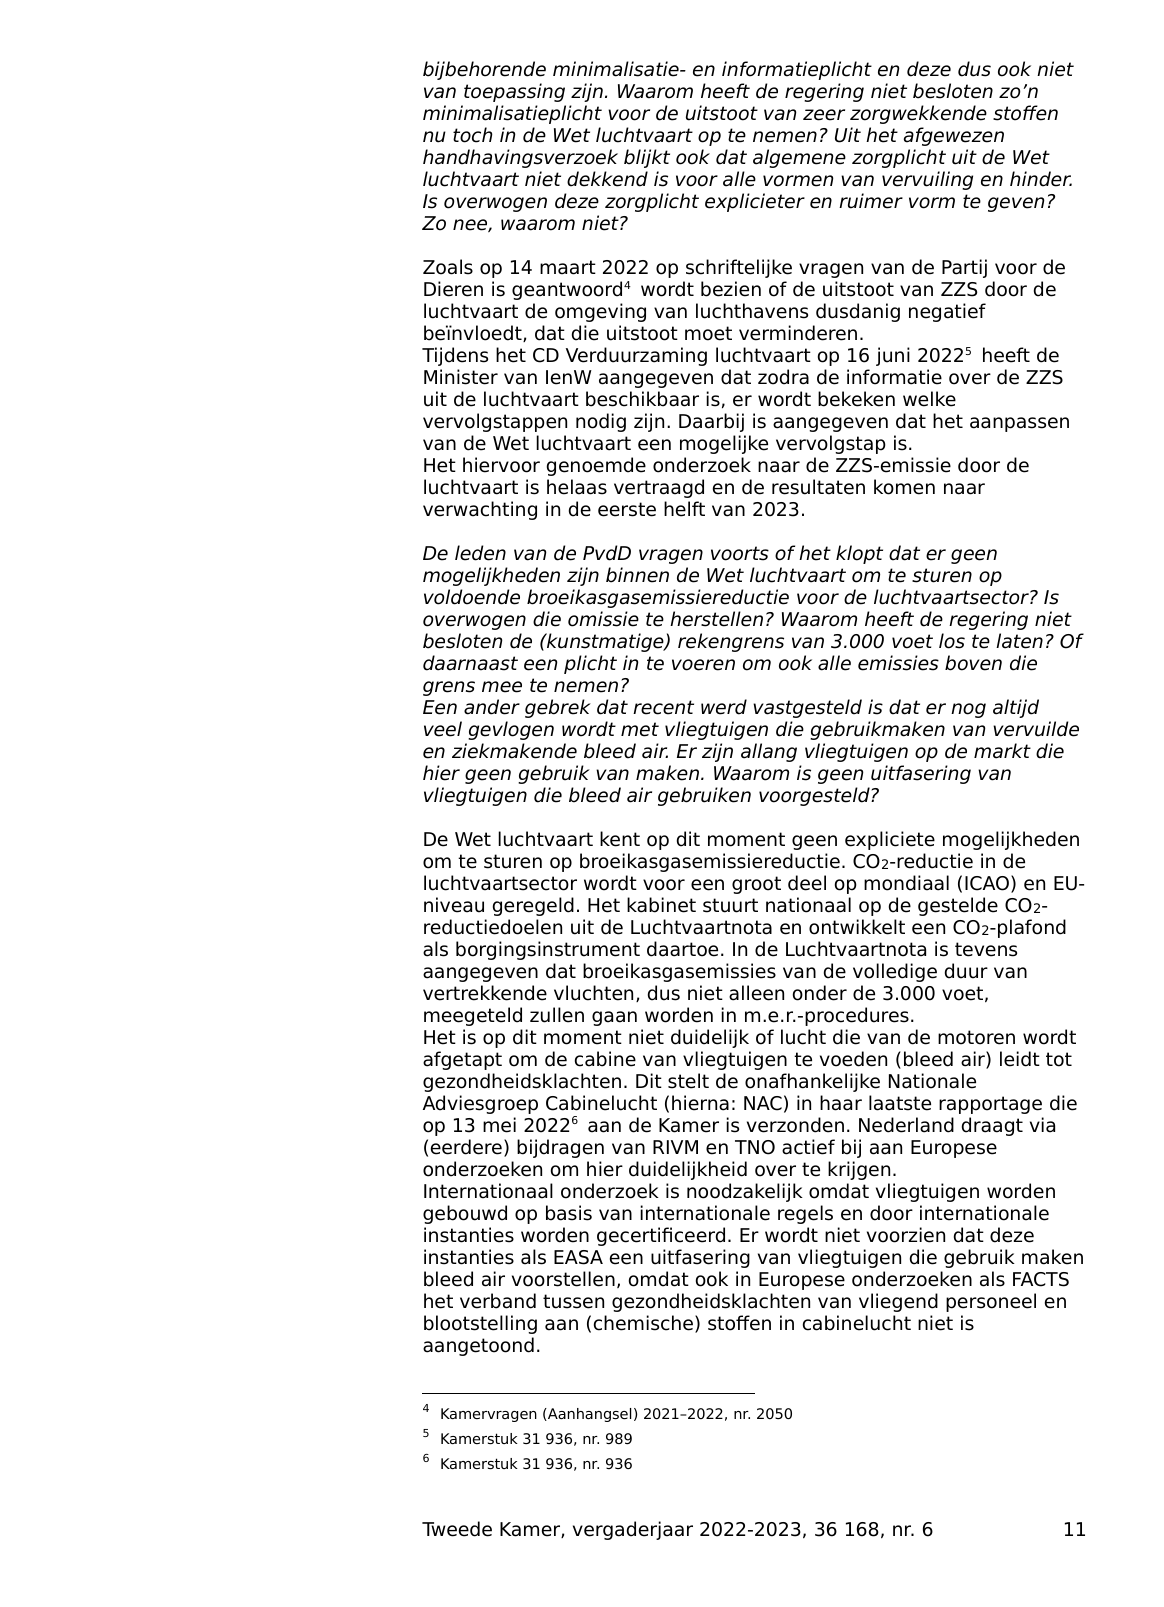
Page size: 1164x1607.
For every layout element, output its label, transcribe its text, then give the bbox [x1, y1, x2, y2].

text Het is op dit moment niet duidelijk of lucht die van de motoren wordt afgetapt om de cabine van vliegtuigen te voeden (bleed air) leidt tot gezondheidsklachten. Dit stelt de onafhankelijke Nationale Adviesgroep Cabinelucht (hierna: NAC) in haar laatste rapportage die op 13 mei 2022 aan de Kamer is verzonden. Nederland draagt via (eerdere) bijdragen van RIVM en TNO actief bij aan Europese onderzoeken om hier duidelijkheid over te krijgen. [422, 1027, 1087, 1181]
text Tijdens het CD Verduurzaming luchtvaart op 16 juni 2022 heeft de Minister van IenW aangegeven dat zodra de informatie over de ZZS uit de luchtvaart beschikbaar is, er wordt bekeken welke vervolgstappen nodig zijn. Daarbij is aangegeven dat het aanpassen van de Wet luchtvaart een mogelijke vervolgstap is. [422, 345, 1087, 455]
text Kamerstuk 31 936, nr. 936 [422, 1452, 1087, 1474]
text De leden van de PvdD vragen voorts of het klopt dat er geen mogelijkheden zijn binnen de Wet luchtvaart om te sturen op voldoende broeikasgasemissiereductie voor de luchtvaartsector? Is overwogen die omissie te herstellen? Waarom heeft de regering niet besloten de (kunstmatige) rekengrens van 3.000 voet los te laten? Of daarnaast een plicht in te voeren om ook alle emissies boven die grens mee te nemen? [422, 543, 1087, 697]
text De Wet luchtvaart kent op dit moment geen expliciete mogelijkheden om te sturen op broeikasgasemissiereductie. CO2-reductie in de luchtvaartsector wordt voor een groot deel op mondiaal (ICAO) en EU-niveau geregeld. Het kabinet stuurt nationaal op de gestelde CO2-reductiedoelen uit de Luchtvaartnota en ontwikkelt een CO2-plafond als borgingsinstrument daartoe. In de Luchtvaartnota is tevens aangegeven dat broeikasgasemissies van de volledige duur van vertrekkende vluchten, dus niet alleen onder de 3.000 voet, meegeteld zullen gaan worden in m.e.r.-procedures. [422, 829, 1087, 1027]
text Kamerstuk 31 936, nr. 989 [422, 1427, 1087, 1449]
text bijbehorende minimalisatie- en informatieplicht en deze dus ook niet van toepassing zijn. Waarom heeft de regering niet besloten zo’n minimalisatieplicht voor de uitstoot van zeer zorgwekkende stoffen nu toch in de Wet luchtvaart op te nemen? Uit het afgewezen handhavingsverzoek blijkt ook dat algemene zorgplicht uit de Wet luchtvaart niet dekkend is voor alle vormen van vervuiling en hinder. Is overwogen deze zorgplicht explicieter en ruimer vorm te geven? Zo nee, waarom niet? [422, 59, 1087, 235]
text Zoals op 14 maart 2022 op schriftelijke vragen van de Partij voor de Dieren is geantwoord wordt bezien of de uitstoot van ZZS door de luchtvaart de omgeving van luchthavens dusdanig negatief beïnvloedt, dat die uitstoot moet verminderen. [422, 257, 1087, 345]
text Het hiervoor genoemde onderzoek naar de ZZS-emissie door de luchtvaart is helaas vertraagd en de resultaten komen naar verwachting in de eerste helft van 2023. [422, 455, 1087, 521]
text Internationaal onderzoek is noodzakelijk omdat vliegtuigen worden gebouwd op basis van internationale regels en door internationale instanties worden gecertificeerd. Er wordt niet voorzien dat deze instanties als EASA een uitfasering van vliegtuigen die gebruik maken bleed air voorstellen, omdat ook in Europese onderzoeken als FACTS het verband tussen gezondheidsklachten van vliegend personeel en blootstelling aan (chemische) stoffen in cabinelucht niet is aangetoond. [422, 1181, 1087, 1356]
text Een ander gebrek dat recent werd vastgesteld is dat er nog altijd veel gevlogen wordt met vliegtuigen die gebruikmaken van vervuilde en ziekmakende bleed air. Er zijn allang vliegtuigen op de markt die hier geen gebruik van maken. Waarom is geen uitfasering van vliegtuigen die bleed air gebruiken voorgesteld? [422, 697, 1087, 807]
text Kamervragen (Aanhangsel) 2021–2022, nr. 2050 [422, 1402, 1087, 1424]
